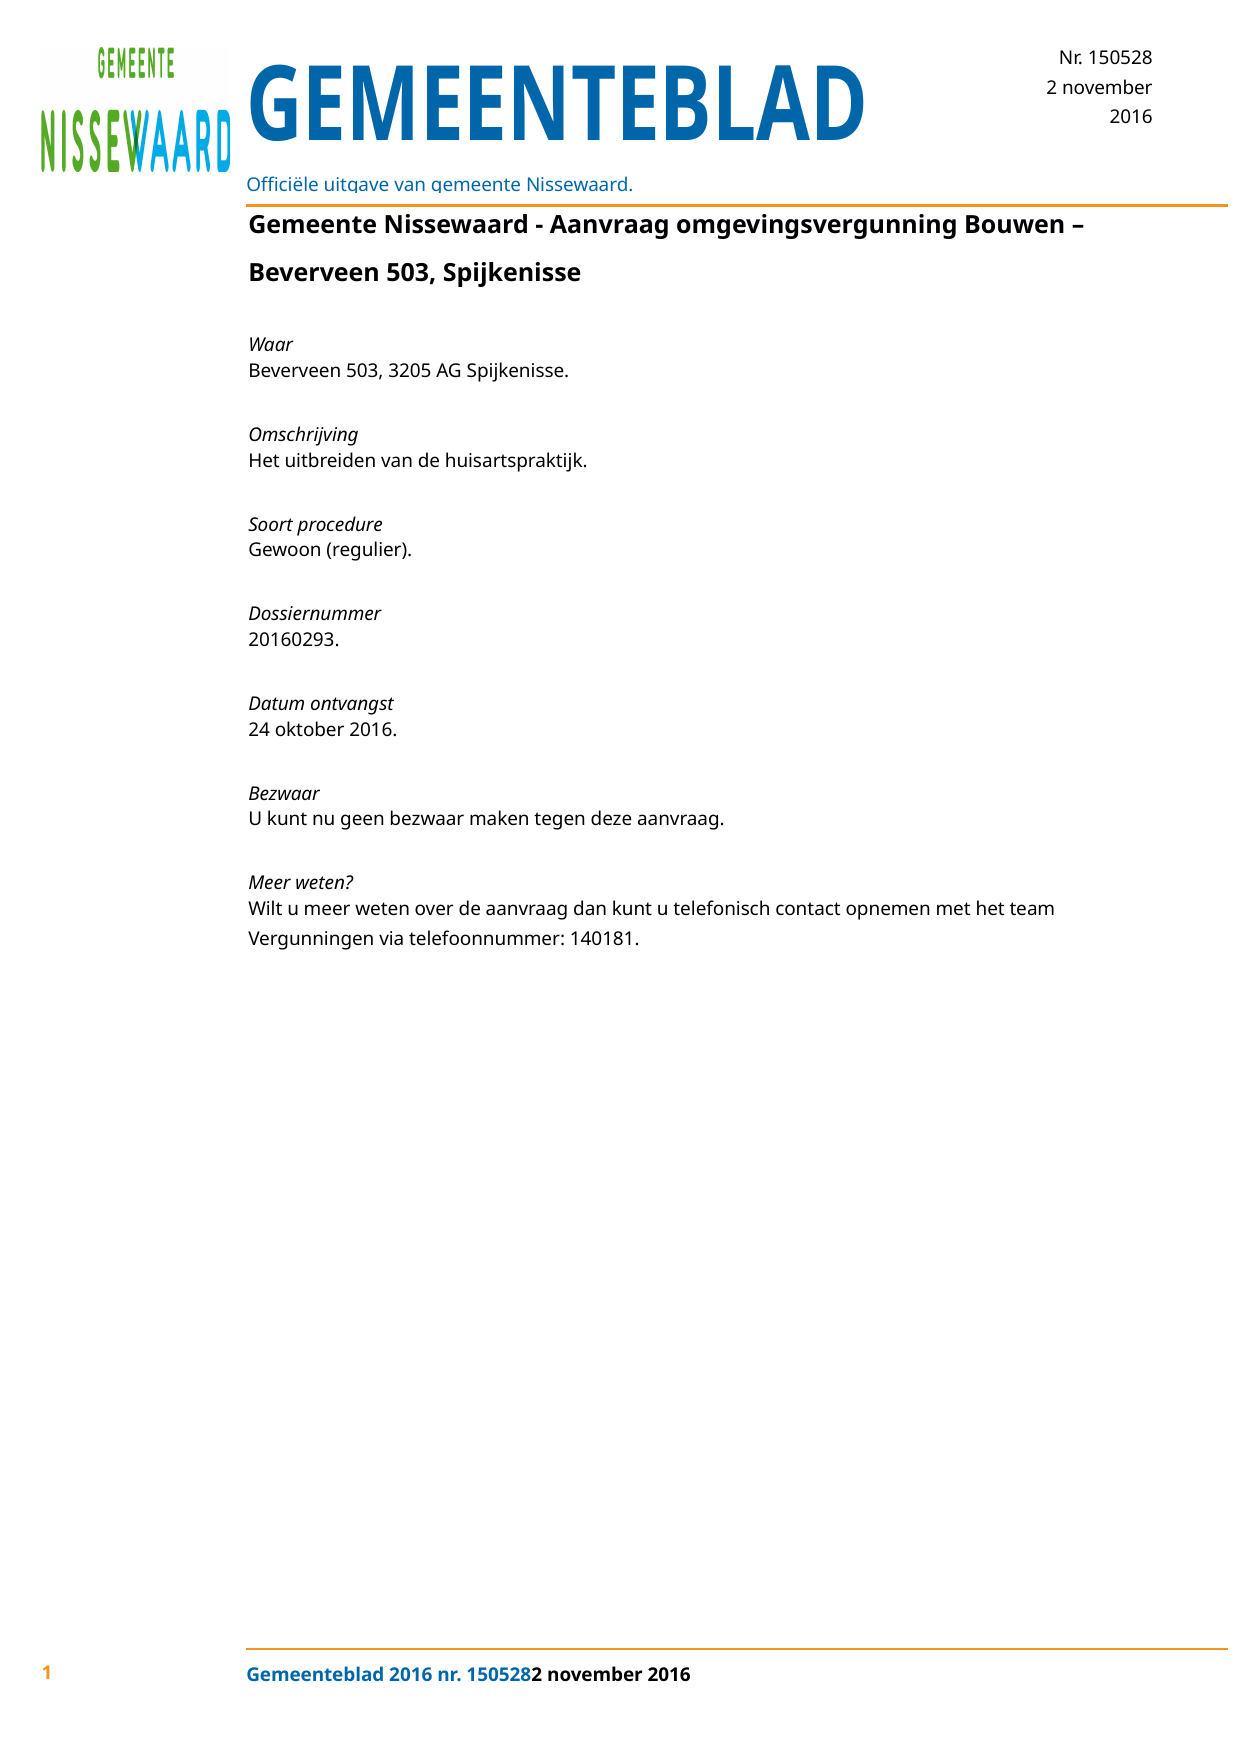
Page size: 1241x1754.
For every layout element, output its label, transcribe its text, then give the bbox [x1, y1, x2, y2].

text 24 oktober 2016. [248, 716, 1152, 742]
text Dossiernummer [248, 601, 1152, 626]
text Gewoon (regulier). [248, 537, 1152, 562]
text Meer weten? [248, 869, 1152, 895]
picture [154, 157, 165, 172]
text Datum ontvangst [248, 690, 1152, 716]
picture [201, 122, 206, 138]
picture [176, 157, 187, 172]
text Beverveen 503, 3205 AG Spijkenisse. [248, 357, 1152, 383]
text Omschrijving [248, 421, 1152, 447]
text Gemeente Nissewaard - Aanvraag omgevingsvergunning Bouwen – Beverveen 503, Spijkenisse [248, 207, 1152, 288]
picture [222, 122, 227, 160]
text Soort procedure [248, 511, 1152, 537]
text Het uitbreiden van de huisartspraktijk. [248, 447, 1152, 473]
picture [200, 151, 206, 172]
text Bezwaar [248, 780, 1152, 806]
text U kunt nu geen bezwaar maken tegen deze aanvraag. [248, 806, 1152, 831]
picture [41, 47, 231, 172]
text Wilt u meer weten over de aanvraag dan kunt u telefonisch contact opnemen met het team Vergunningen via telefoonnummer: 140181. [248, 895, 1152, 951]
text Waar [248, 331, 1152, 357]
text 20160293. [248, 626, 1152, 652]
